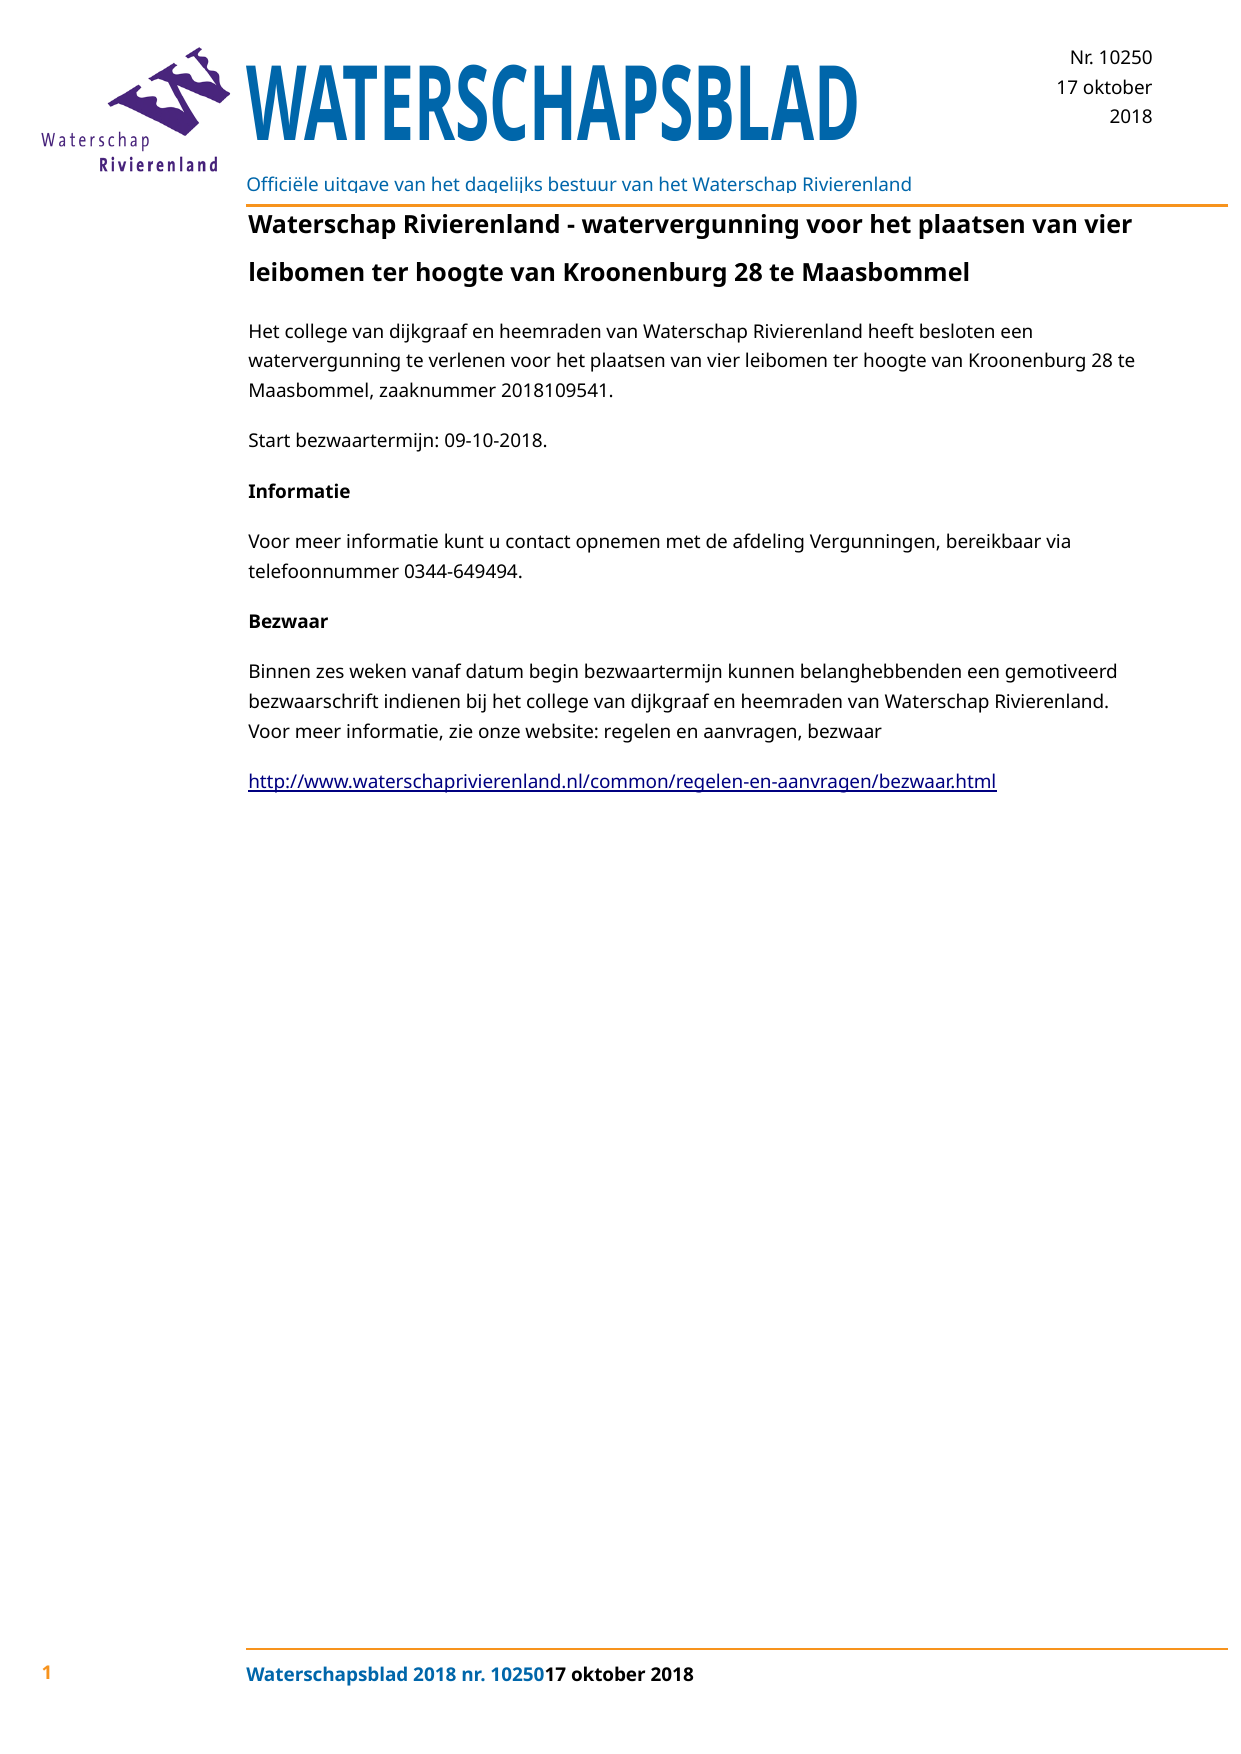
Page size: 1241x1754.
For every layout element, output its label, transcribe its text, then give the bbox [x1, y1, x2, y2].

text Start bezwaartermijn: 09-10-2018. [248, 427, 1152, 453]
picture [41, 47, 231, 172]
text Waterschap Rivierenland - watervergunning voor het plaatsen van vier leibomen ter hoogte van Kroonenburg 28 te Maasbommel [248, 207, 1152, 288]
text Het college van dijkgraaf en heemraden van Waterschap Rivierenland heeft besloten een watervergunning te verlenen voor het plaatsen van vier leibomen ter hoogte van Kroonenburg 28 te Maasbommel, zaaknummer 2018109541. [248, 318, 1152, 403]
text Informatie [248, 478, 1152, 504]
text Bezwaar [248, 608, 1152, 634]
text http://www.waterschaprivierenland.nl/common/regelen-en-aanvragen/bezwaar.html [248, 768, 1152, 794]
text Voor meer informatie kunt u contact opnemen met de afdeling Vergunningen, bereikbaar via telefoonnummer 0344-649494. [248, 528, 1152, 584]
text Binnen zes weken vanaf datum begin bezwaartermijn kunnen belanghebbenden een gemotiveerd bezwaarschrift indienen bij het college van dijkgraaf en heemraden van Waterschap Rivierenland. Voor meer informatie, zie onze website: regelen en aanvragen, bezwaar [248, 659, 1152, 744]
